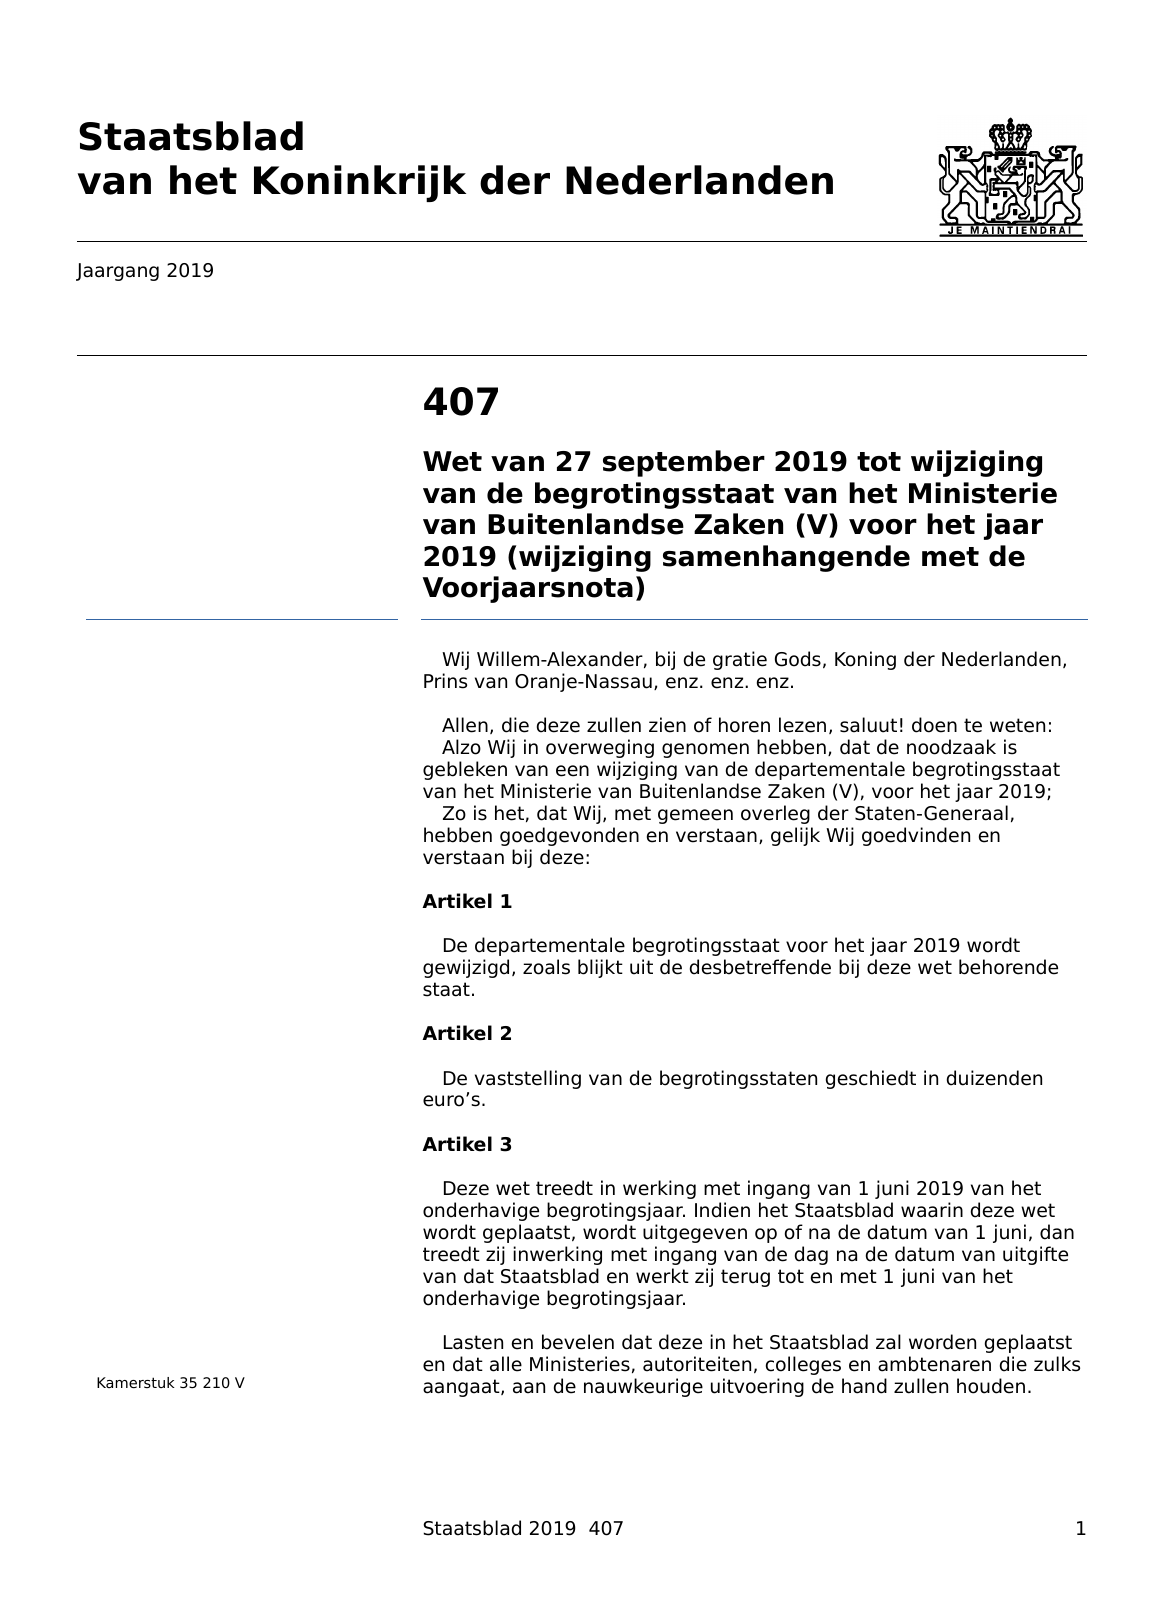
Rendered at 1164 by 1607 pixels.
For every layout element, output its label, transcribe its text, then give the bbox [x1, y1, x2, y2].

subtitle Artikel 3 [422, 1133, 1087, 1156]
text Lasten en bevelen dat deze in het Staatsblad zal worden geplaatst en dat alle Ministeries, autoriteiten, colleges en ambtenaren die zulks aangaat, aan de nauwkeurige uitvoering de hand zullen houden. [422, 1332, 1087, 1398]
text Wet van 27 september 2019 tot wijziging van de begrotingsstaat van het Ministerie van Buitenlandse Zaken (V) voor het jaar 2019 (wijziging samenhangende met de Voorjaarsnota) [422, 447, 1087, 604]
text Kamerstuk 35 210 V [77, 1375, 396, 1392]
table_cell Jaargang 2019 [77, 242, 1087, 355]
subtitle Artikel 2 [422, 1023, 1087, 1045]
text Alzo Wij in overweging genomen hebben, dat de noodzaak is gebleken van een wijziging van de departementale begrotingsstaat van het Ministerie van Buitenlandse Zaken (V), voor het jaar 2019; [422, 737, 1087, 803]
text Wij Willem-Alexander, bij de gratie Gods, Koning der Nederlanden, Prins van Oranje-Nassau, enz. enz. enz. [422, 649, 1087, 693]
picture [936, 115, 1087, 240]
subtitle 407 [422, 381, 1087, 424]
text Zo is het, dat Wij, met gemeen overleg der Staten-Generaal, hebben goedgevonden en verstaan, gelijk Wij goedvinden en verstaan bij deze: [422, 803, 1087, 869]
text Allen, die deze zullen zien of horen lezen, saluut! doen te weten: [422, 715, 1087, 737]
text Deze wet treedt in werking met ingang van 1 juni 2019 van het onderhavige begrotingsjaar. Indien het Staatsblad waarin deze wet wordt geplaatst, wordt uitgegeven op of na de datum van 1 juni, dan treedt zij inwerking met ingang van de dag na de datum van uitgifte van dat Staatsblad en werkt zij terug tot en met 1 juni van het onderhavige begrotingsjaar. [422, 1178, 1087, 1309]
table_header [886, 100, 1087, 241]
text De departementale begrotingsstaat voor het jaar 2019 wordt gewijzigd, zoals blijkt uit de desbetreffende bij deze wet behorende staat. [422, 935, 1087, 1001]
table_header Staatsblad van het Koninkrijk der Nederlanden [77, 100, 886, 241]
subtitle Artikel 1 [422, 891, 1087, 913]
text De vaststelling van de begrotingsstaten geschiedt in duizenden euro’s. [422, 1067, 1087, 1111]
